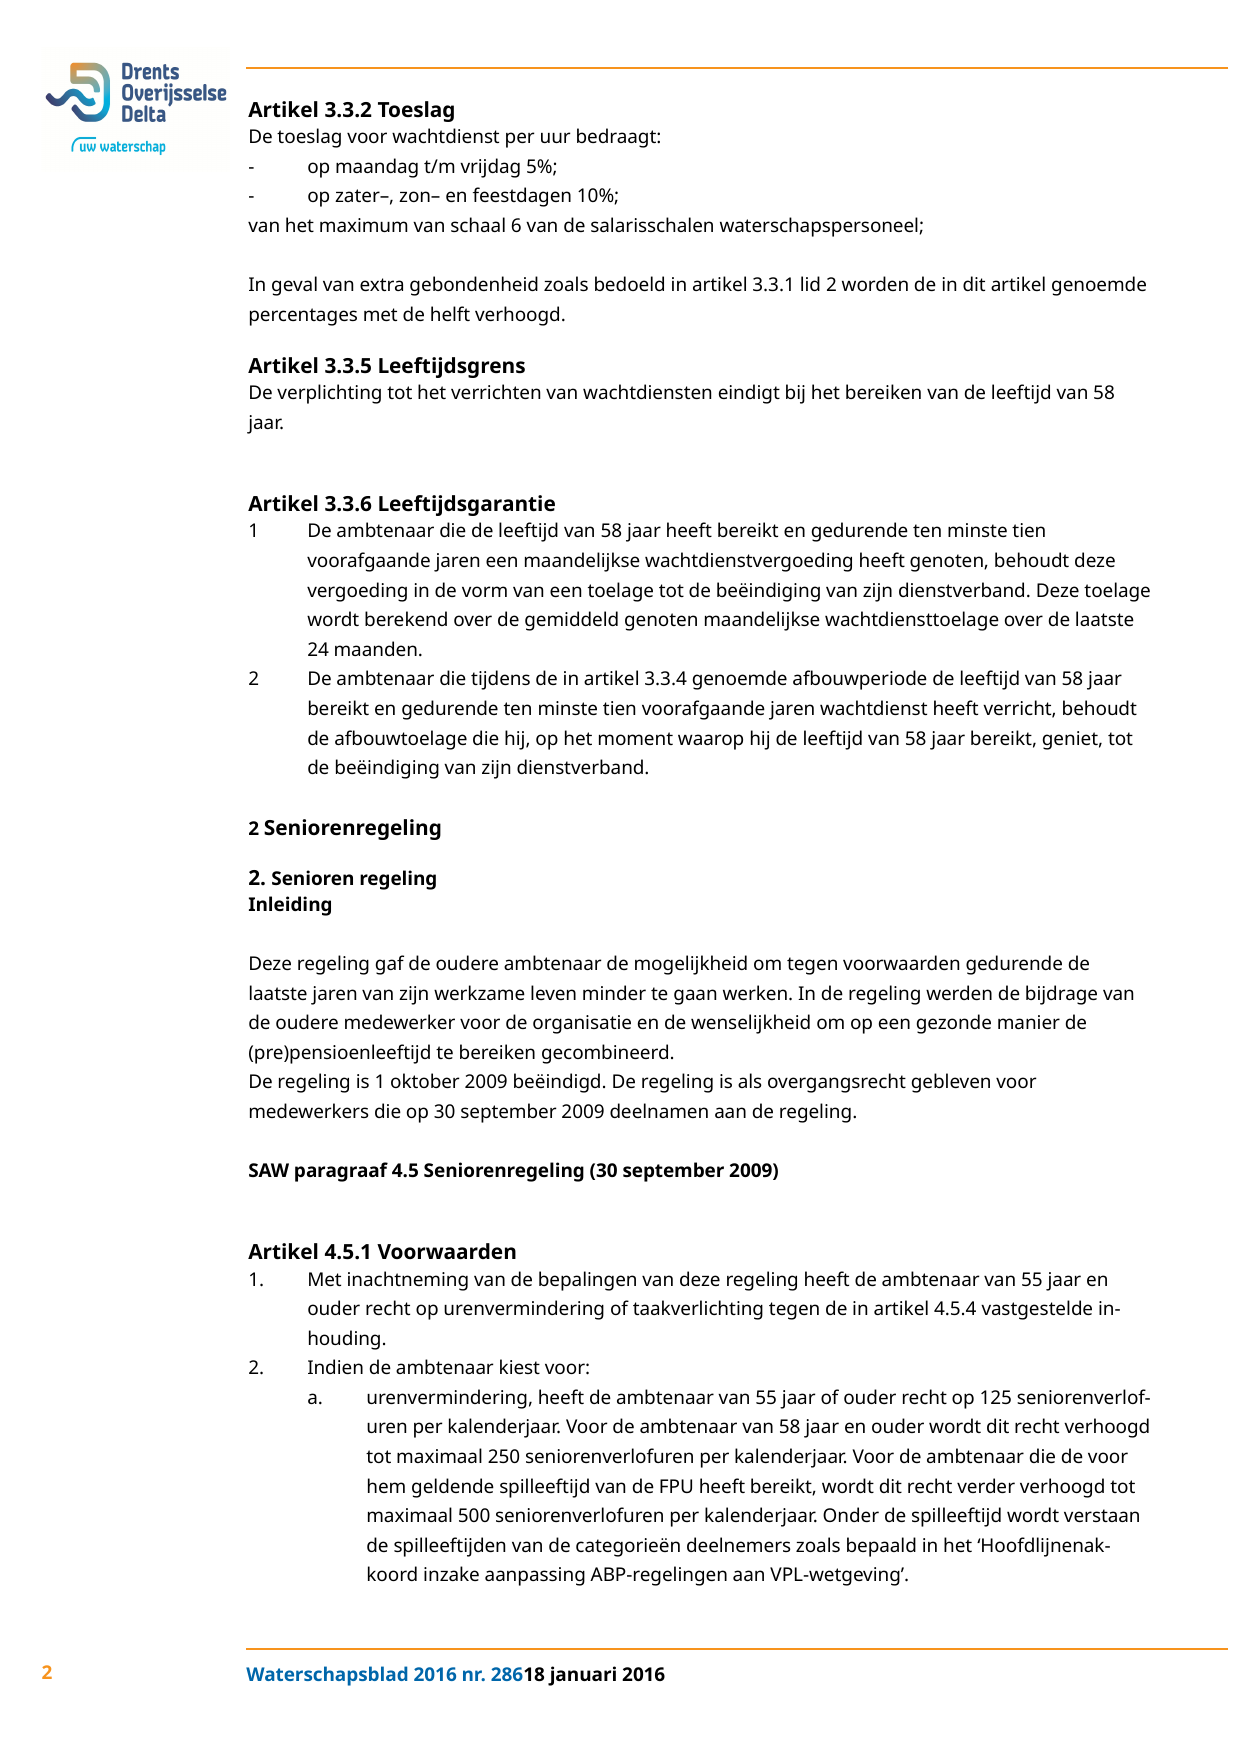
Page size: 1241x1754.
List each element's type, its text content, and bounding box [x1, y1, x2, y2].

text SAW paragraaf 4.5 Seniorenregeling (30 september 2009) [248, 1157, 1152, 1183]
list Indien de ambtenaar kiest voor: [248, 1354, 1152, 1380]
list urenvermindering, heeft de ambtenaar van 55 jaar of ouder recht op 125 seniorenverlof-uren per kalenderjaar. Voor de ambtenaar van 58 jaar en ouder wordt dit recht verhoogd tot maximaal 250 seniorenverlofuren per kalenderjaar. Voor de ambtenaar die de voor hem geldende spilleeftijd van de FPU heeft bereikt, wordt dit recht verder verhoogd tot maximaal 500 seniorenverlofuren per kalenderjaar. Onder de spilleeftijd wordt verstaan de spilleeftijden van de categorieën deelnemers zoals bepaald in het ‘Hoofdlijnenak-koord inzake aanpassing ABP-regelingen aan VPL-wetgeving’. [307, 1384, 1152, 1587]
text Artikel 3.3.2 Toeslag [248, 95, 1152, 123]
list op maandag t/m vrijdag 5%; [248, 153, 1152, 178]
text De toeslag voor wachtdienst per uur bedraagt: [248, 123, 1152, 149]
text In geval van extra gebondenheid zoals bedoeld in artikel 3.3.1 lid 2 worden de in dit artikel genoemde percentages met de helft verhoogd. [248, 271, 1152, 326]
list Met inachtneming van de bepalingen van deze regeling heeft de ambtenaar van 55 jaar en ouder recht op urenvermindering of taakverlichting tegen de in artikel 4.5.4 vastgestelde in-houding. [248, 1266, 1152, 1351]
list De ambtenaar die de leeftijd van 58 jaar heeft bereikt en gedurende ten minste tien voorafgaande jaren een maandelijkse wachtdienstvergoeding heeft genoten, behoudt deze vergoeding in de vorm van een toelage tot de beëindiging van zijn dienstverband. Deze toelage wordt berekend over de gemiddeld genoten maandelijkse wachtdiensttoelage over de laatste 24 maanden. [248, 518, 1152, 662]
text 2. Senioren regeling [248, 863, 1152, 891]
text van het maximum van schaal 6 van de salarisschalen waterschapspersoneel; [248, 212, 1152, 238]
list De ambtenaar die tijdens de in artikel 3.3.4 genoemde afbouwperiode de leeftijd van 58 jaar bereikt en gedurende ten minste tien voorafgaande jaren wachtdienst heeft verricht, behoudt de afbouwtoelage die hij, op het moment waarop hij de leeftijd van 58 jaar bereikt, geniet, tot de beëindiging van zijn dienstverband. [248, 666, 1152, 780]
text De regeling is 1 oktober 2009 beëindigd. De regeling is als overgangsrecht gebleven voor medewerkers die op 30 september 2009 deelnamen aan de regeling. [248, 1069, 1152, 1124]
text De verplichting tot het verrichten van wachtdiensten eindigt bij het bereiken van de leeftijd van 58 jaar. [248, 379, 1152, 435]
text Inleiding [248, 891, 1152, 917]
text Artikel 4.5.1 Voorwaarden [248, 1237, 1152, 1266]
list op zater–, zon– en feestdagen 10%; [248, 182, 1152, 208]
picture [41, 47, 231, 172]
text Artikel 3.3.6 Leeftijdsgarantie [248, 489, 1152, 518]
text 2 Seniorenregeling [248, 813, 1152, 842]
text Artikel 3.3.5 Leeftijdsgrens [248, 351, 1152, 379]
text Deze regeling gaf de oudere ambtenaar de mogelijkheid om tegen voorwaarden gedurende de laatste jaren van zijn werkzame leven minder te gaan werken. In de regeling werden de bijdrage van de oudere medewerker voor de organisatie en de wenselijkheid om op een gezonde manier de (pre)pensioenleeftijd te bereiken gecombineerd. [248, 950, 1152, 1065]
